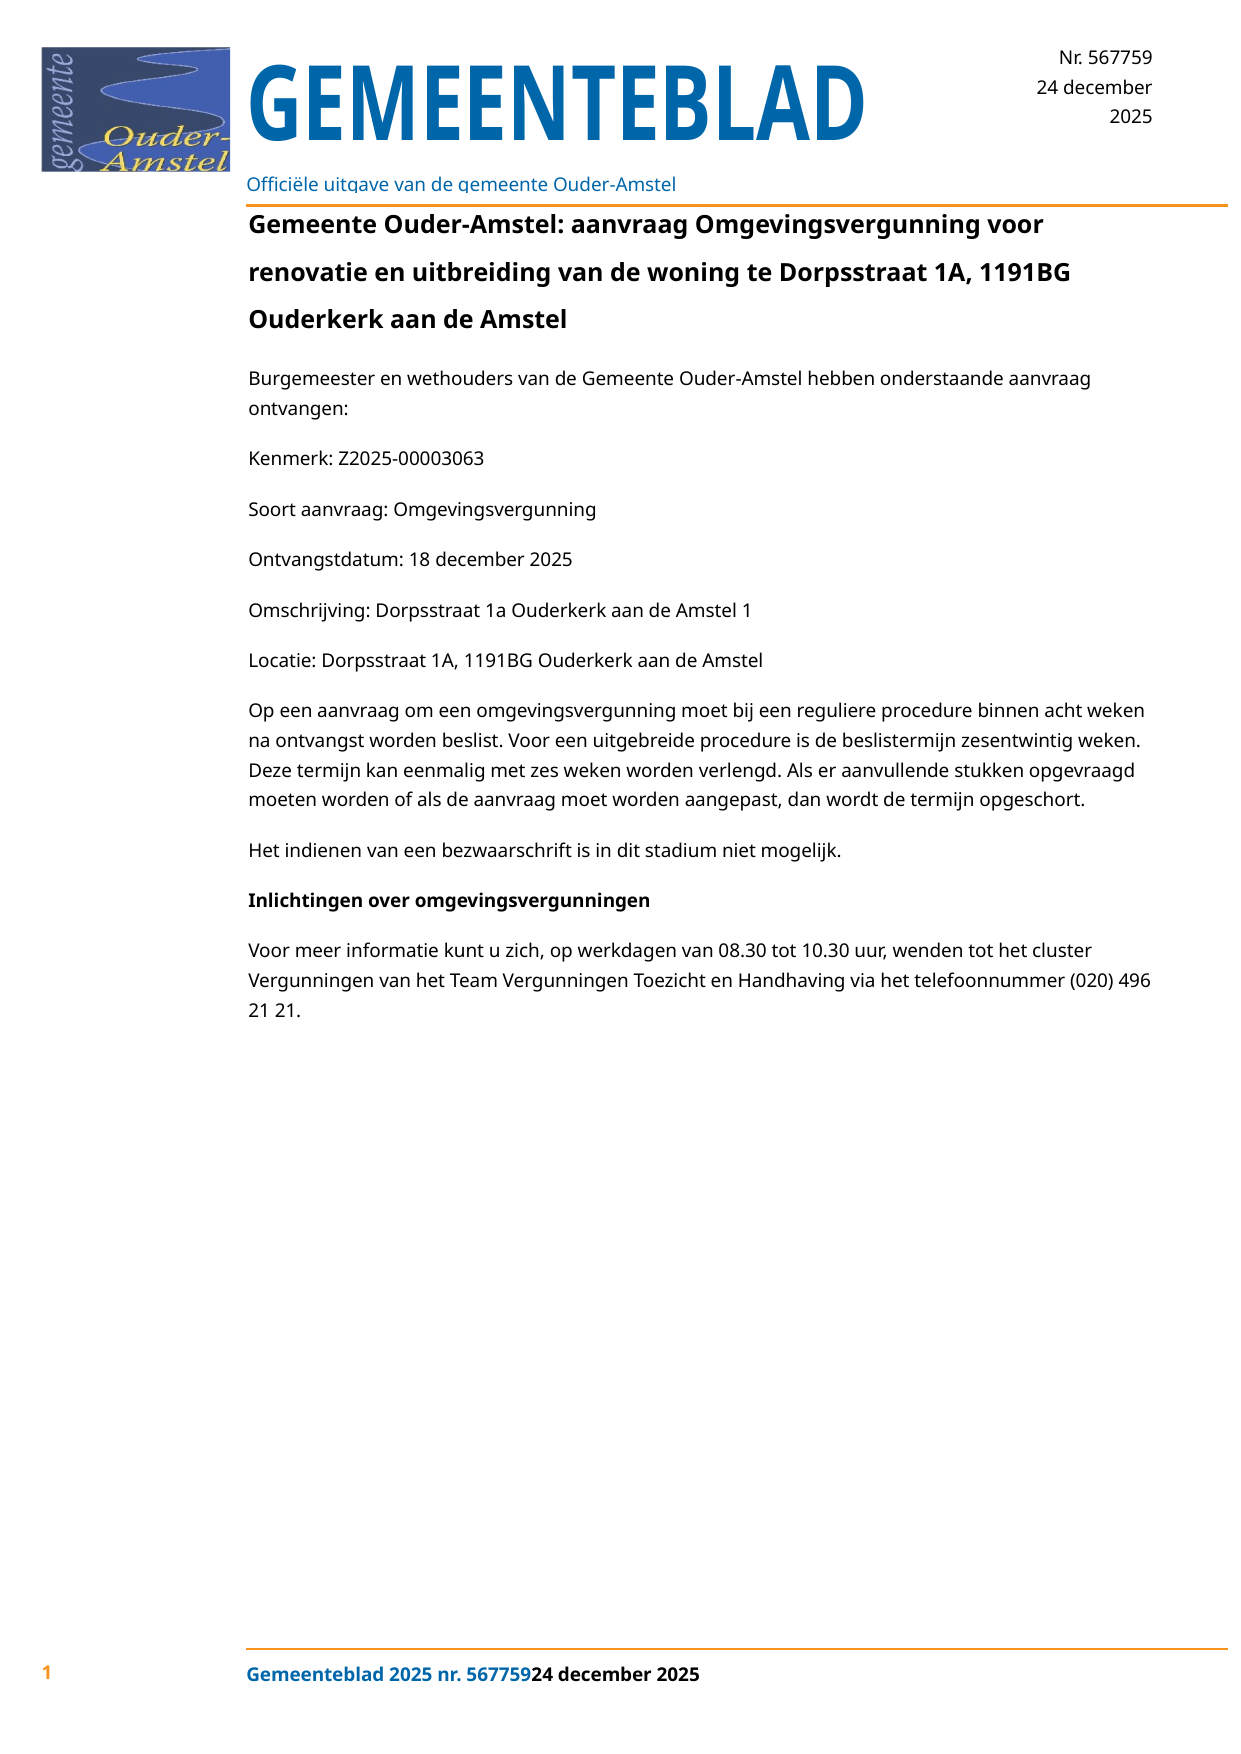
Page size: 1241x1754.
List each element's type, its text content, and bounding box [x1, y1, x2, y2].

text Locatie: Dorpsstraat 1A, 1191BG Ouderkerk aan de Amstel [248, 647, 1152, 673]
text Inlichtingen over omgevingsvergunningen [248, 887, 1152, 913]
text Het indienen van een bezwaarschrift is in dit stadium niet mogelijk. [248, 837, 1152, 862]
text Ontvangstdatum: 18 december 2025 [248, 546, 1152, 572]
text Omschrijving: Dorpsstraat 1a Ouderkerk aan de Amstel 1 [248, 597, 1152, 622]
text Burgemeester en wethouders van de Gemeente Ouder-Amstel hebben onderstaande aanvraag ontvangen: [248, 366, 1152, 421]
text Op een aanvraag om een omgevingsvergunning moet bij een reguliere procedure binnen acht weken na ontvangst worden beslist. Voor een uitgebreide procedure is de beslistermijn zesentwintig weken. Deze termijn kan eenmalig met zes weken worden verlengd. Als er aanvullende stukken opgevraagd moeten worden of als de aanvraag moet worden aangepast, dan wordt de termijn opgeschort. [248, 698, 1152, 812]
text Kenmerk: Z2025-00003063 [248, 446, 1152, 471]
text Soort aanvraag: Omgevingsvergunning [248, 496, 1152, 522]
text Voor meer informatie kunt u zich, op werkdagen van 08.30 tot 10.30 uur, wenden tot het cluster Vergunningen van het Team Vergunningen Toezicht en Handhaving via het telefoonnummer (020) 496 21 21. [248, 938, 1152, 1022]
text Gemeente Ouder-Amstel: aanvraag Omgevingsvergunning voor renovatie en uitbreiding van de woning te Dorpsstraat 1A, 1191BG Ouderkerk aan de Amstel [248, 207, 1152, 336]
picture [41, 47, 231, 172]
